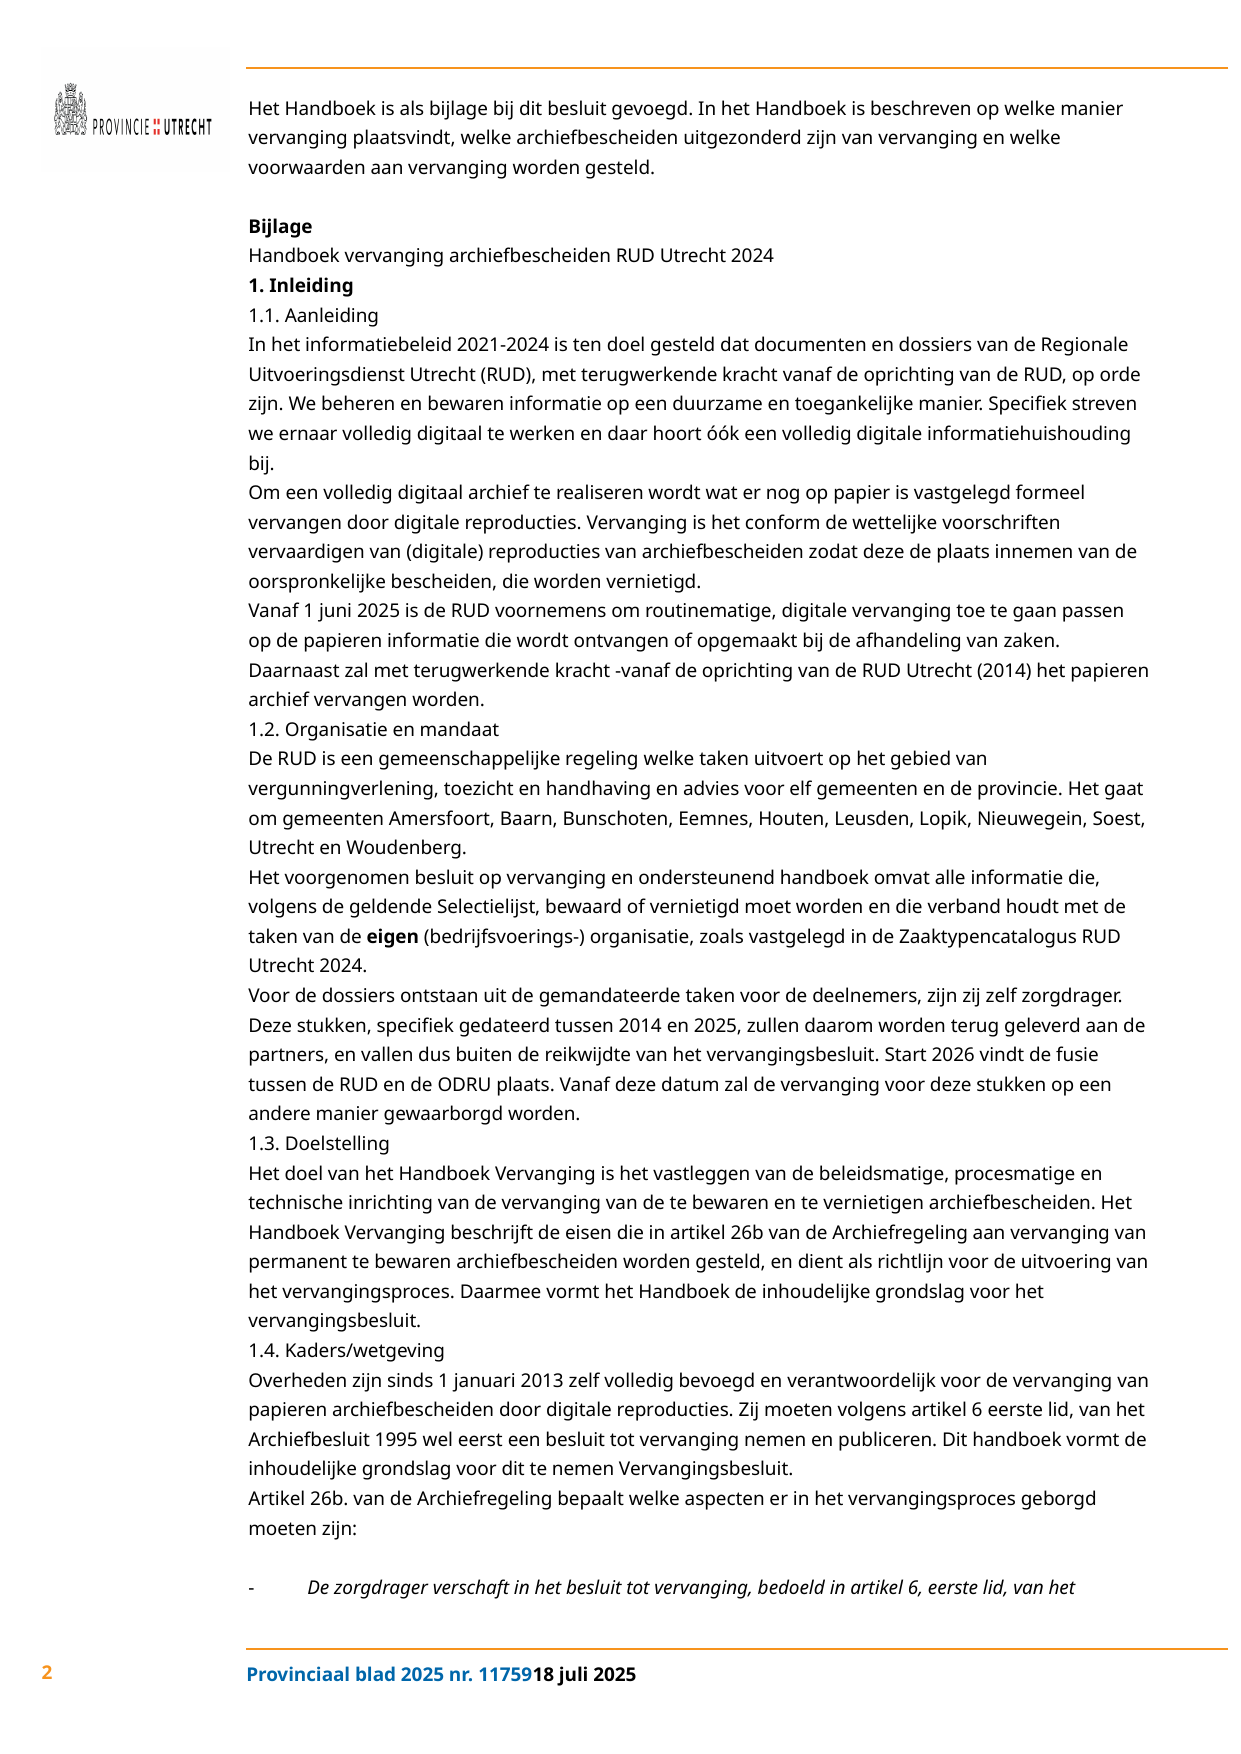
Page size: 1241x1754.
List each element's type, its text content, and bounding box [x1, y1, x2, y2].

text De RUD is een gemeenschappelijke regeling welke taken uitvoert op het gebied van vergunningverlening, toezicht en handhaving en advies voor elf gemeenten en de provincie. Het gaat om gemeenten Amersfoort, Baarn, Bunschoten, Eemnes, Houten, Leusden, Lopik, Nieuwegein, Soest, Utrecht en Woudenberg. [248, 746, 1152, 860]
text Bijlage [248, 213, 1152, 239]
text Het doel van het Handboek Vervanging is het vastleggen van de beleidsmatige, procesmatige en technische inrichting van de vervanging van de te bewaren en te vernietigen archiefbescheiden. Het Handboek Vervanging beschrijft de eisen die in artikel 26b van de Archiefregeling aan vervanging van permanent te bewaren archiefbescheiden worden gesteld, en dient als richtlijn voor de uitvoering van het vervangingsproces. Daarmee vormt het Handboek de inhoudelijke grondslag voor het vervangingsbesluit. [248, 1160, 1152, 1333]
text Voor de dossiers ontstaan uit de gemandateerde taken voor de deelnemers, zijn zij zelf zorgdrager. Deze stukken, specifiek gedateerd tussen 2014 en 2025, zullen daarom worden terug geleverd aan de partners, en vallen dus buiten de reikwijdte van het vervangingsbesluit. Start 2026 vindt de fusie tussen de RUD en de ODRU plaats. Vanaf deze datum zal de vervanging voor deze stukken op een andere manier gewaarborgd worden. [248, 982, 1152, 1126]
list De zorgdrager verschaft in het besluit tot vervanging, bedoeld in artikel 6, eerste lid, van het [248, 1574, 1152, 1600]
text Vanaf 1 juni 2025 is de RUD voornemens om routinematige, digitale vervanging toe te gaan passen op de papieren informatie die wordt ontvangen of opgemaakt bij de afhandeling van zaken. Daarnaast zal met terugwerkende kracht -vanaf de oprichting van de RUD Utrecht (2014) het papieren archief vervangen worden. [248, 598, 1152, 712]
text Het voorgenomen besluit op vervanging en ondersteunend handboek omvat alle informatie die, volgens de geldende Selectielijst, bewaard of vernietigd moet worden en die verband houdt met de taken van de eigen (bedrijfsvoerings-) organisatie, zoals vastgelegd in de Zaaktypencatalogus RUD Utrecht 2024. [248, 864, 1152, 978]
text Artikel 26b. van de Archiefregeling bepaalt welke aspecten er in het vervangingsproces geborgd moeten zijn: [248, 1485, 1152, 1541]
text Overheden zijn sinds 1 januari 2013 zelf volledig bevoegd en verantwoordelijk voor de vervanging van papieren archiefbescheiden door digitale reproducties. Zij moeten volgens artikel 6 eerste lid, van het Archiefbesluit 1995 wel eerst een besluit tot vervanging nemen en publiceren. Dit handboek vormt de inhoudelijke grondslag voor dit te nemen Vervangingsbesluit. [248, 1367, 1152, 1481]
text 1.1. Aanleiding [248, 302, 1152, 328]
text Om een volledig digitaal archief te realiseren wordt wat er nog op papier is vastgelegd formeel vervangen door digitale reproducties. Vervanging is het conform de wettelijke voorschriften vervaardigen van (digitale) reproducties van archiefbescheiden zodat deze de plaats innemen van de oorspronkelijke bescheiden, die worden vernietigd. [248, 479, 1152, 594]
text 1.4. Kaders/wetgeving [248, 1337, 1152, 1363]
text 1.3. Doelstelling [248, 1130, 1152, 1156]
text 1.2. Organisatie en mandaat [248, 716, 1152, 742]
text 1. Inleiding [248, 272, 1152, 298]
picture [41, 47, 231, 172]
text Het Handboek is als bijlage bij dit besluit gevoegd. In het Handboek is beschreven op welke manier vervanging plaatsvindt, welke archiefbescheiden uitgezonderd zijn van vervanging en welke voorwaarden aan vervanging worden gesteld. [248, 95, 1152, 180]
text Handboek vervanging archiefbescheiden RUD Utrecht 2024 [248, 243, 1152, 268]
text In het informatiebeleid 2021-2024 is ten doel gesteld dat documenten en dossiers van de Regionale Uitvoeringsdienst Utrecht (RUD), met terugwerkende kracht vanaf de oprichting van de RUD, op orde zijn. We beheren en bewaren informatie op een duurzame en toegankelijke manier. Specifiek streven we ernaar volledig digitaal te werken en daar hoort óók een volledig digitale informatiehuishouding bij. [248, 331, 1152, 476]
